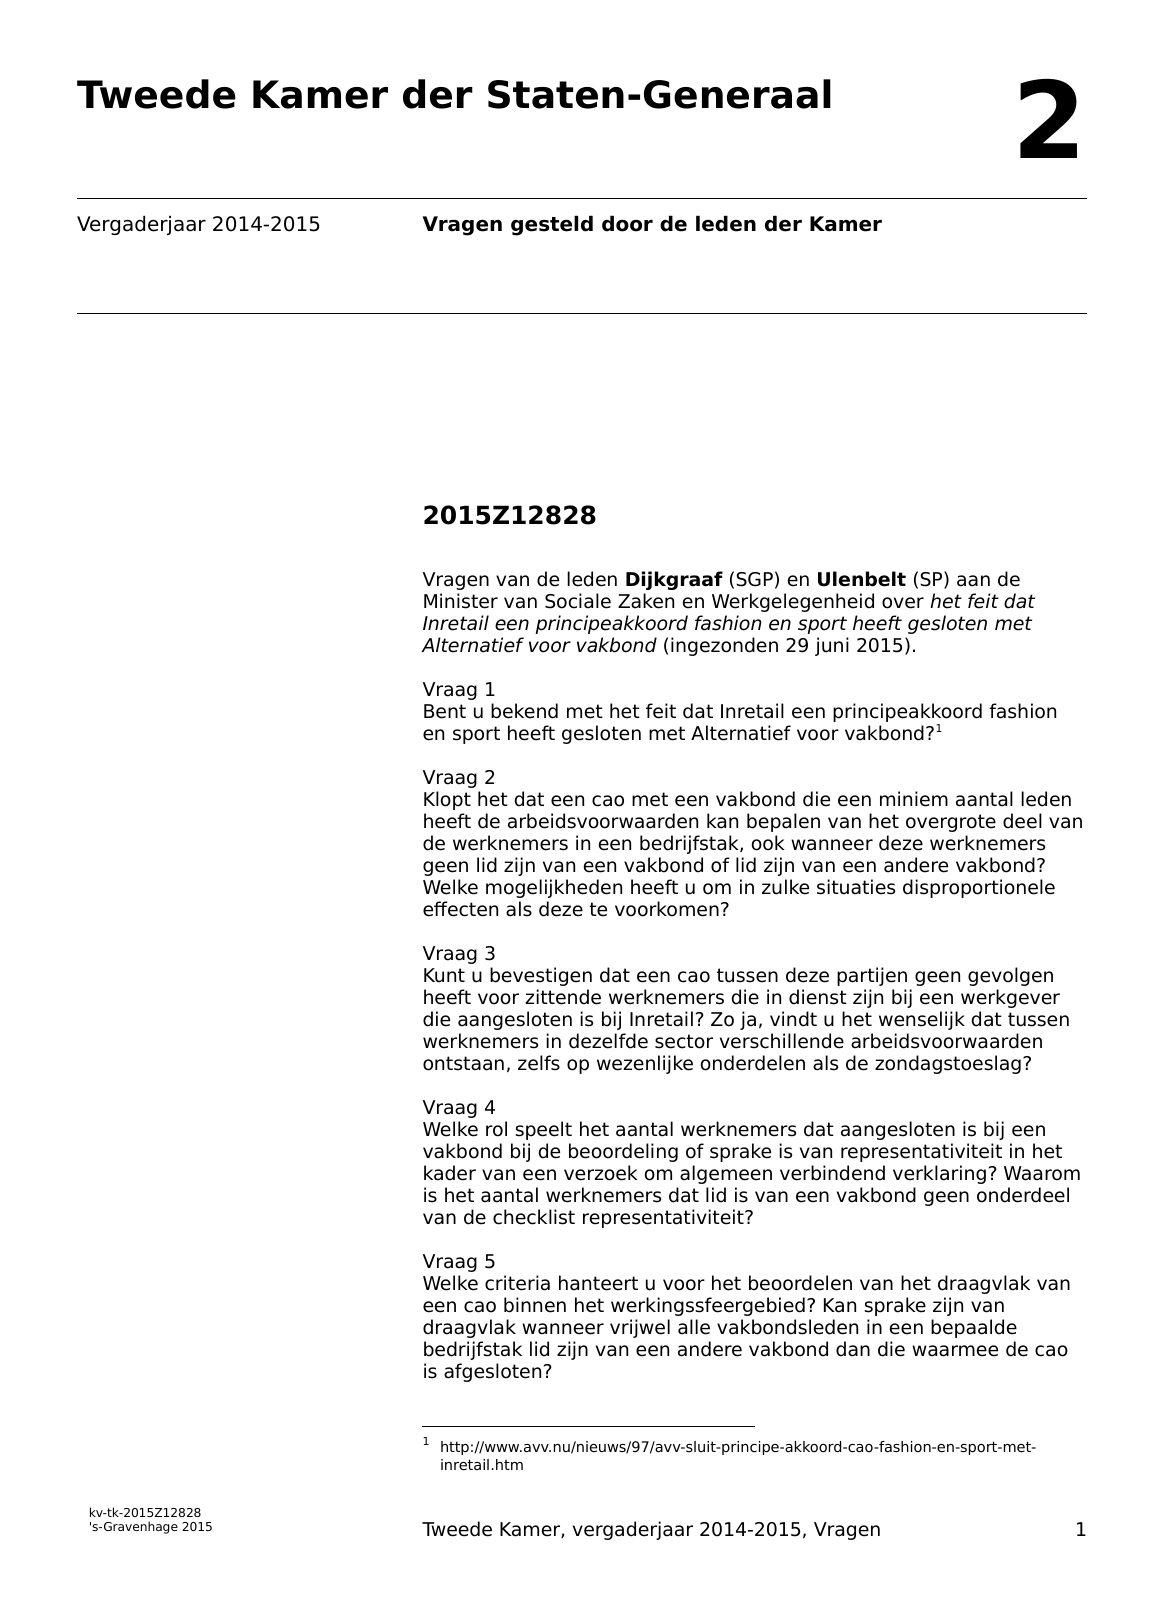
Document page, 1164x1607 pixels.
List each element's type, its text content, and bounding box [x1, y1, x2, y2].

text 2015Z12828 [422, 501, 1087, 531]
table_header Tweede Kamer der Staten-Generaal [77, 59, 886, 198]
table_header 2 [886, 59, 1087, 198]
text Vraag 3 [422, 943, 1087, 965]
text Bent u bekend met het feit dat Inretail een principeakkoord fashion en sport heeft gesloten met Alternatief voor vakbond? [422, 701, 1087, 745]
text Vraag 1 [422, 679, 1087, 701]
text Kunt u bevestigen dat een cao tussen deze partijen geen gevolgen heeft voor zittende werknemers die in dienst zijn bij een werkgever die aangesloten is bij Inretail? Zo ja, vindt u het wenselijk dat tussen werknemers in dezelfde sector verschillende arbeidsvoorwaarden ontstaan, zelfs op wezenlijke onderdelen als de zondagstoeslag? [422, 965, 1087, 1075]
text Vraag 5 [422, 1251, 1087, 1273]
text http://www.avv.nu/nieuws/97/avv-sluit-principe-akkoord-cao-fashion-en-sport-met-inretail.htm [422, 1435, 1087, 1474]
text Vraag 4 [422, 1097, 1087, 1119]
text Klopt het dat een cao met een vakbond die een miniem aantal leden heeft de arbeidsvoorwaarden kan bepalen van het overgrote deel van de werknemers in een bedrijfstak, ook wanneer deze werknemers geen lid zijn van een vakbond of lid zijn van een andere vakbond? Welke mogelijkheden heeft u om in zulke situaties disproportionele effecten als deze te voorkomen? [422, 789, 1087, 921]
text Vragen van de leden Dijkgraaf (SGP) en Ulenbelt (SP) aan de Minister van Sociale Zaken en Werkgelegenheid over het feit dat Inretail een principeakkoord fashion en sport heeft gesloten met Alternatief voor vakbond (ingezonden 29 juni 2015). [422, 569, 1087, 657]
text Vraag 2 [422, 767, 1087, 789]
text 's-Gravenhage 2015 [88, 1520, 323, 1534]
text Welke rol speelt het aantal werknemers dat aangesloten is bij een vakbond bij de beoordeling of sprake is van representativiteit in het kader van een verzoek om algemeen verbindend verklaring? Waarom is het aantal werknemers dat lid is van een vakbond geen onderdeel van de checklist representativiteit? [422, 1119, 1087, 1229]
text Welke criteria hanteert u voor het beoordelen van het draagvlak van een cao binnen het werkingssfeergebied? Kan sprake zijn van draagvlak wanneer vrijwel alle vakbondsleden in een bepaalde bedrijfstak lid zijn van een andere vakbond dan die waarmee de cao is afgesloten? [422, 1273, 1087, 1383]
table_cell Vragen gesteld door de leden der Kamer [422, 199, 1087, 313]
text kv-tk-2015Z12828 [88, 1506, 323, 1520]
table_cell Vergaderjaar 2014-2015 [77, 199, 422, 313]
